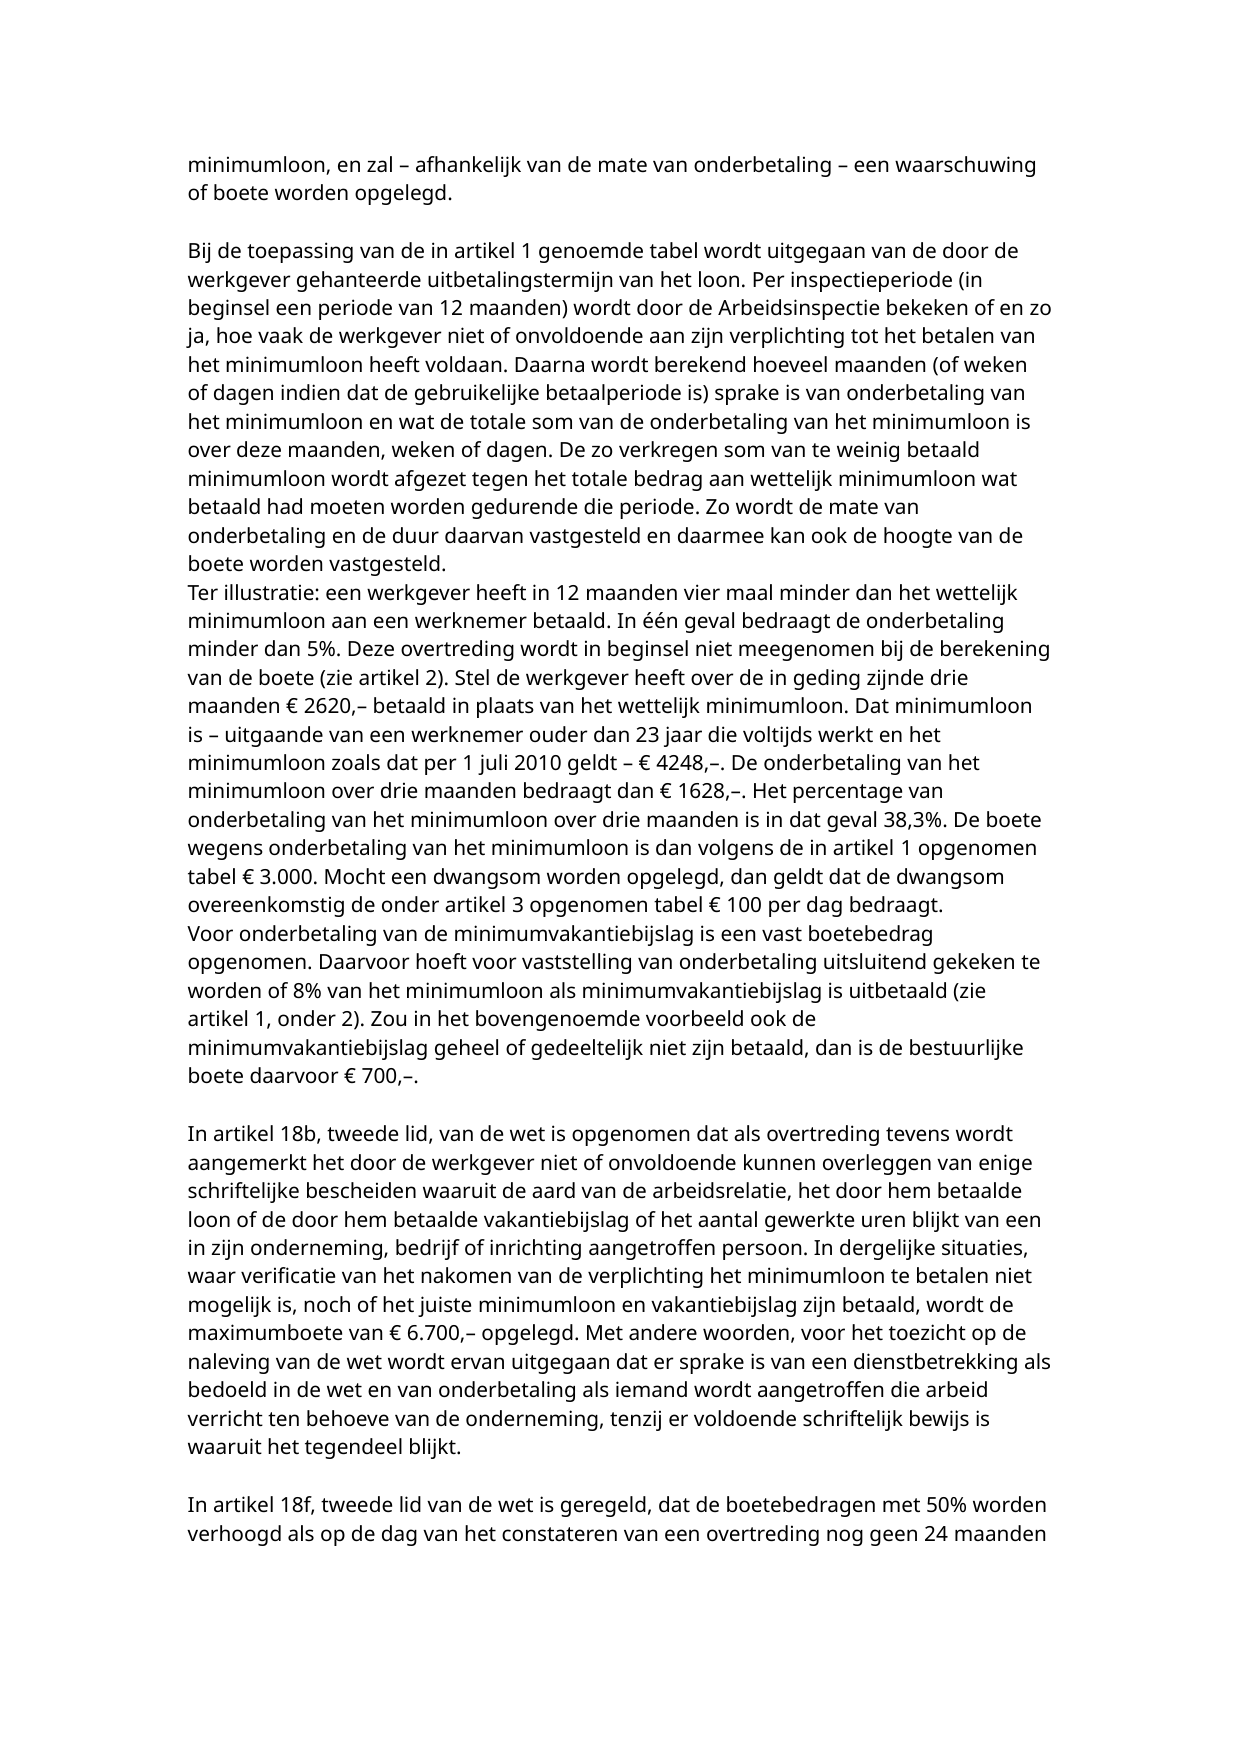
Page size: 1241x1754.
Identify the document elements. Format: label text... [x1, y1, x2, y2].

text In artikel 18b, tweede lid, van de wet is opgenomen dat als overtreding tevens wordt aangemerkt het door de werkgever niet of onvoldoende kunnen overleggen van enige schriftelijke bescheiden waaruit de aard van de arbeidsrelatie, het door hem betaalde loon of de door hem betaalde vakantiebijslag of het aantal gewerkte uren blijkt van een in zijn onderneming, bedrijf of inrichting aangetroffen persoon. In dergelijke situaties, waar verificatie van het nakomen van de verplichting het minimumloon te betalen niet mogelijk is, noch of het juiste minimumloon en vakantiebijslag zijn betaald, wordt de maximumboete van € 6.700,– opgelegd. Met andere woorden, voor het toezicht op de naleving van de wet wordt ervan uitgegaan dat er sprake is van een dienstbetrekking als bedoeld in de wet en van onderbetaling als iemand wordt aangetroffen die arbeid verricht ten behoeve van de onderneming, tenzij er voldoende schriftelijk bewijs is waaruit het tegendeel blijkt. [187, 1119, 1053, 1461]
text Bij de toepassing van de in artikel 1 genoemde tabel wordt uitgegaan van de door de werkgever gehanteerde uitbetalingstermijn van het loon. Per inspectieperiode (in beginsel een periode van 12 maanden) wordt door de Arbeidsinspectie bekeken of en zo ja, hoe vaak de werkgever niet of onvoldoende aan zijn verplichting tot het betalen van het minimumloon heeft voldaan. Daarna wordt berekend hoeveel maanden (of weken of dagen indien dat de gebruikelijke betaalperiode is) sprake is van onderbetaling van het minimumloon en wat de totale som van de onderbetaling van het minimumloon is over deze maanden, weken of dagen. De zo verkregen som van te weinig betaald minimumloon wordt afgezet tegen het totale bedrag aan wettelijk minimumloon wat betaald had moeten worden gedurende die periode. Zo wordt de mate van onderbetaling en de duur daarvan vastgesteld en daarmee kan ook de hoogte van de boete worden vastgesteld. [187, 236, 1053, 578]
text Ter illustratie: een werkgever heeft in 12 maanden vier maal minder dan het wettelijk minimumloon aan een werknemer betaald. In één geval bedraagt de onderbetaling minder dan 5%. Deze overtreding wordt in beginsel niet meegenomen bij de berekening van de boete (zie artikel 2). Stel de werkgever heeft over de in geding zijnde drie maanden € 2620,– betaald in plaats van het wettelijk minimumloon. Dat minimumloon is – uitgaande van een werknemer ouder dan 23 jaar die voltijds werkt en het minimumloon zoals dat per 1 juli 2010 geldt – € 4248,–. De onderbetaling van het minimumloon over drie maanden bedraagt dan € 1628,–. Het percentage van onderbetaling van het minimumloon over drie maanden is in dat geval 38,3%. De boete wegens onderbetaling van het minimumloon is dan volgens de in artikel 1 opgenomen tabel € 3.000. Mocht een dwangsom worden opgelegd, dan geldt dat de dwangsom overeenkomstig de onder artikel 3 opgenomen tabel € 100 per dag bedraagt. [187, 578, 1053, 919]
text In artikel 18f, tweede lid van de wet is geregeld, dat de boetebedragen met 50% worden verhoogd als op de dag van het constateren van een overtreding nog geen 24 maanden [187, 1490, 1053, 1547]
text Voor onderbetaling van de minimumvakantiebijslag is een vast boetebedrag opgenomen. Daarvoor hoeft voor vaststelling van onderbetaling uitsluitend gekeken te worden of 8% van het minimumloon als minimumvakantiebijslag is uitbetaald (zie artikel 1, onder 2). Zou in het bovengenoemde voorbeeld ook de minimumvakantiebijslag geheel of gedeeltelijk niet zijn betaald, dan is de bestuurlijke boete daarvoor € 700,–. [187, 919, 1053, 1089]
text minimumloon, en zal – afhankelijk van de mate van onderbetaling – een waarschuwing of boete worden opgelegd. [187, 150, 1053, 207]
